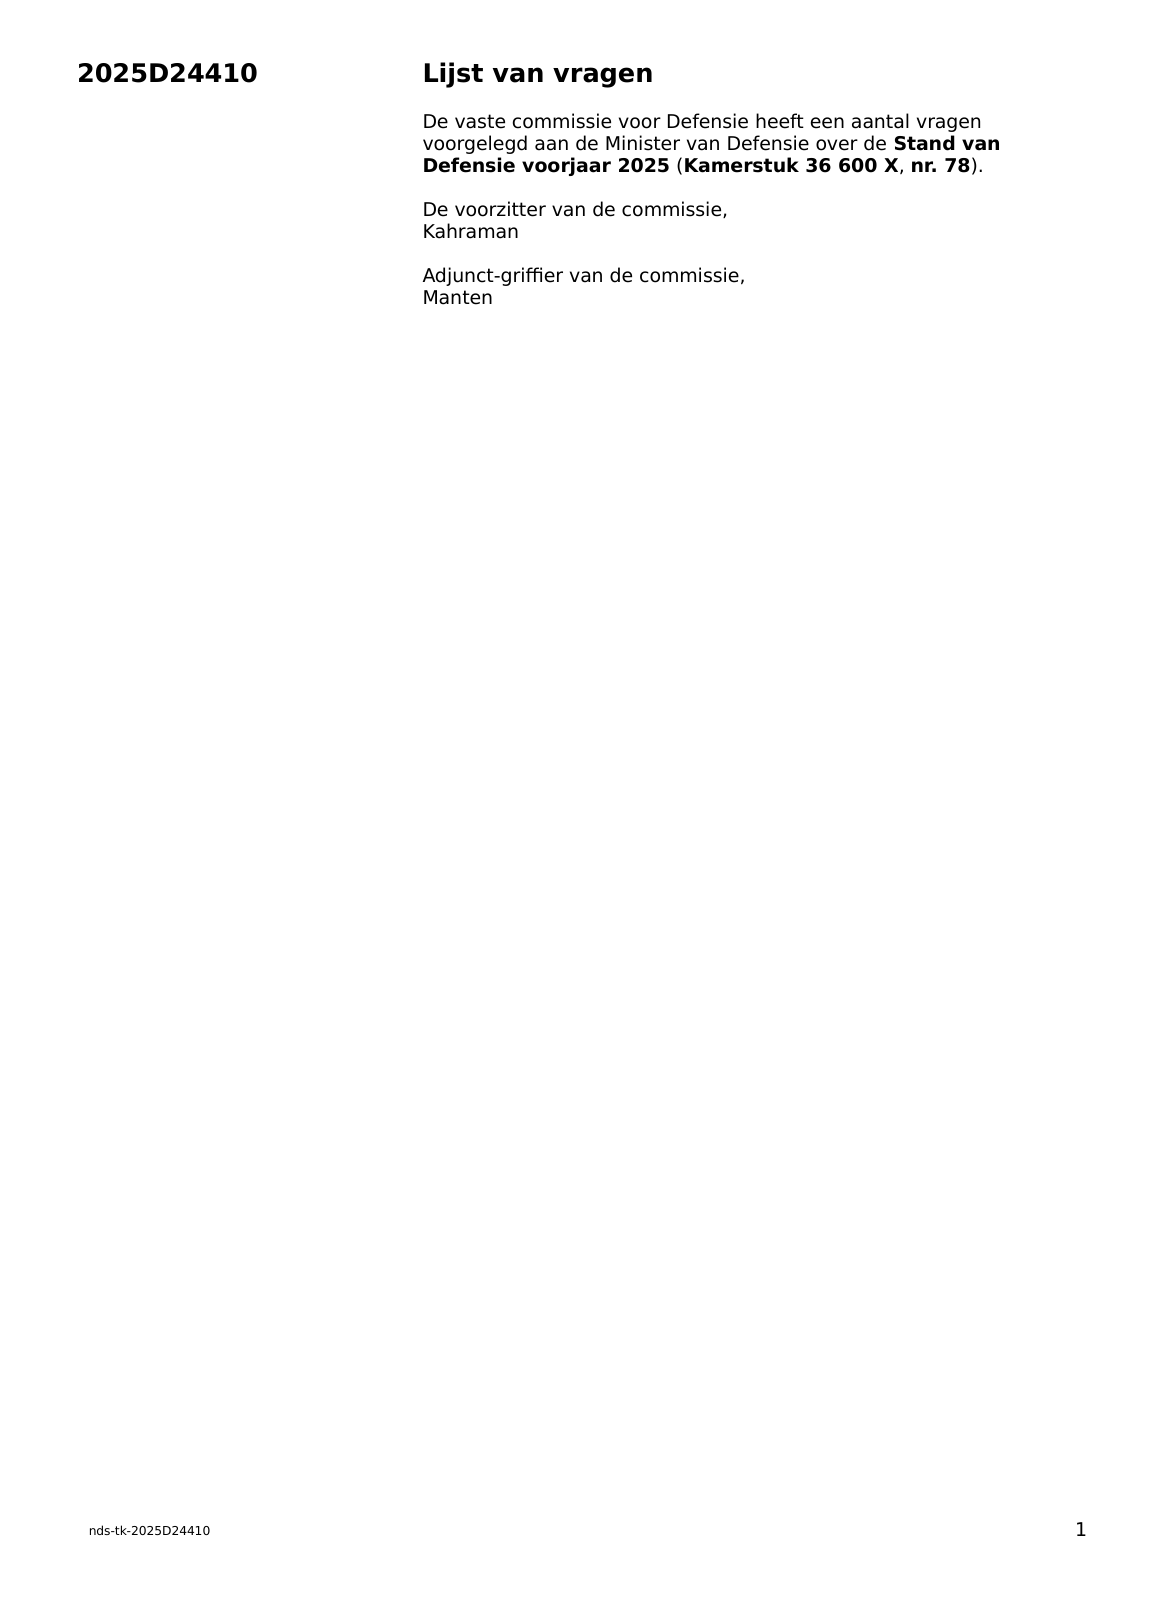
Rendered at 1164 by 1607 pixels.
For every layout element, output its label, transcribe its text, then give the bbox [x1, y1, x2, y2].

text De vaste commissie voor Defensie heeft een aantal vragen voorgelegd aan de Minister van Defensie over de Stand van Defensie voorjaar 2025 (Kamerstuk 36 600 X, nr. 78). [422, 111, 1087, 177]
text 2025D24410 Lijst van vragen [77, 59, 1087, 89]
text Kahraman [422, 221, 1087, 243]
text Adjunct-griffier van de commissie, [422, 265, 1087, 287]
text Manten [422, 287, 1087, 309]
text nds-tk-2025D24410 [88, 1524, 323, 1538]
text De voorzitter van de commissie, [422, 199, 1087, 221]
